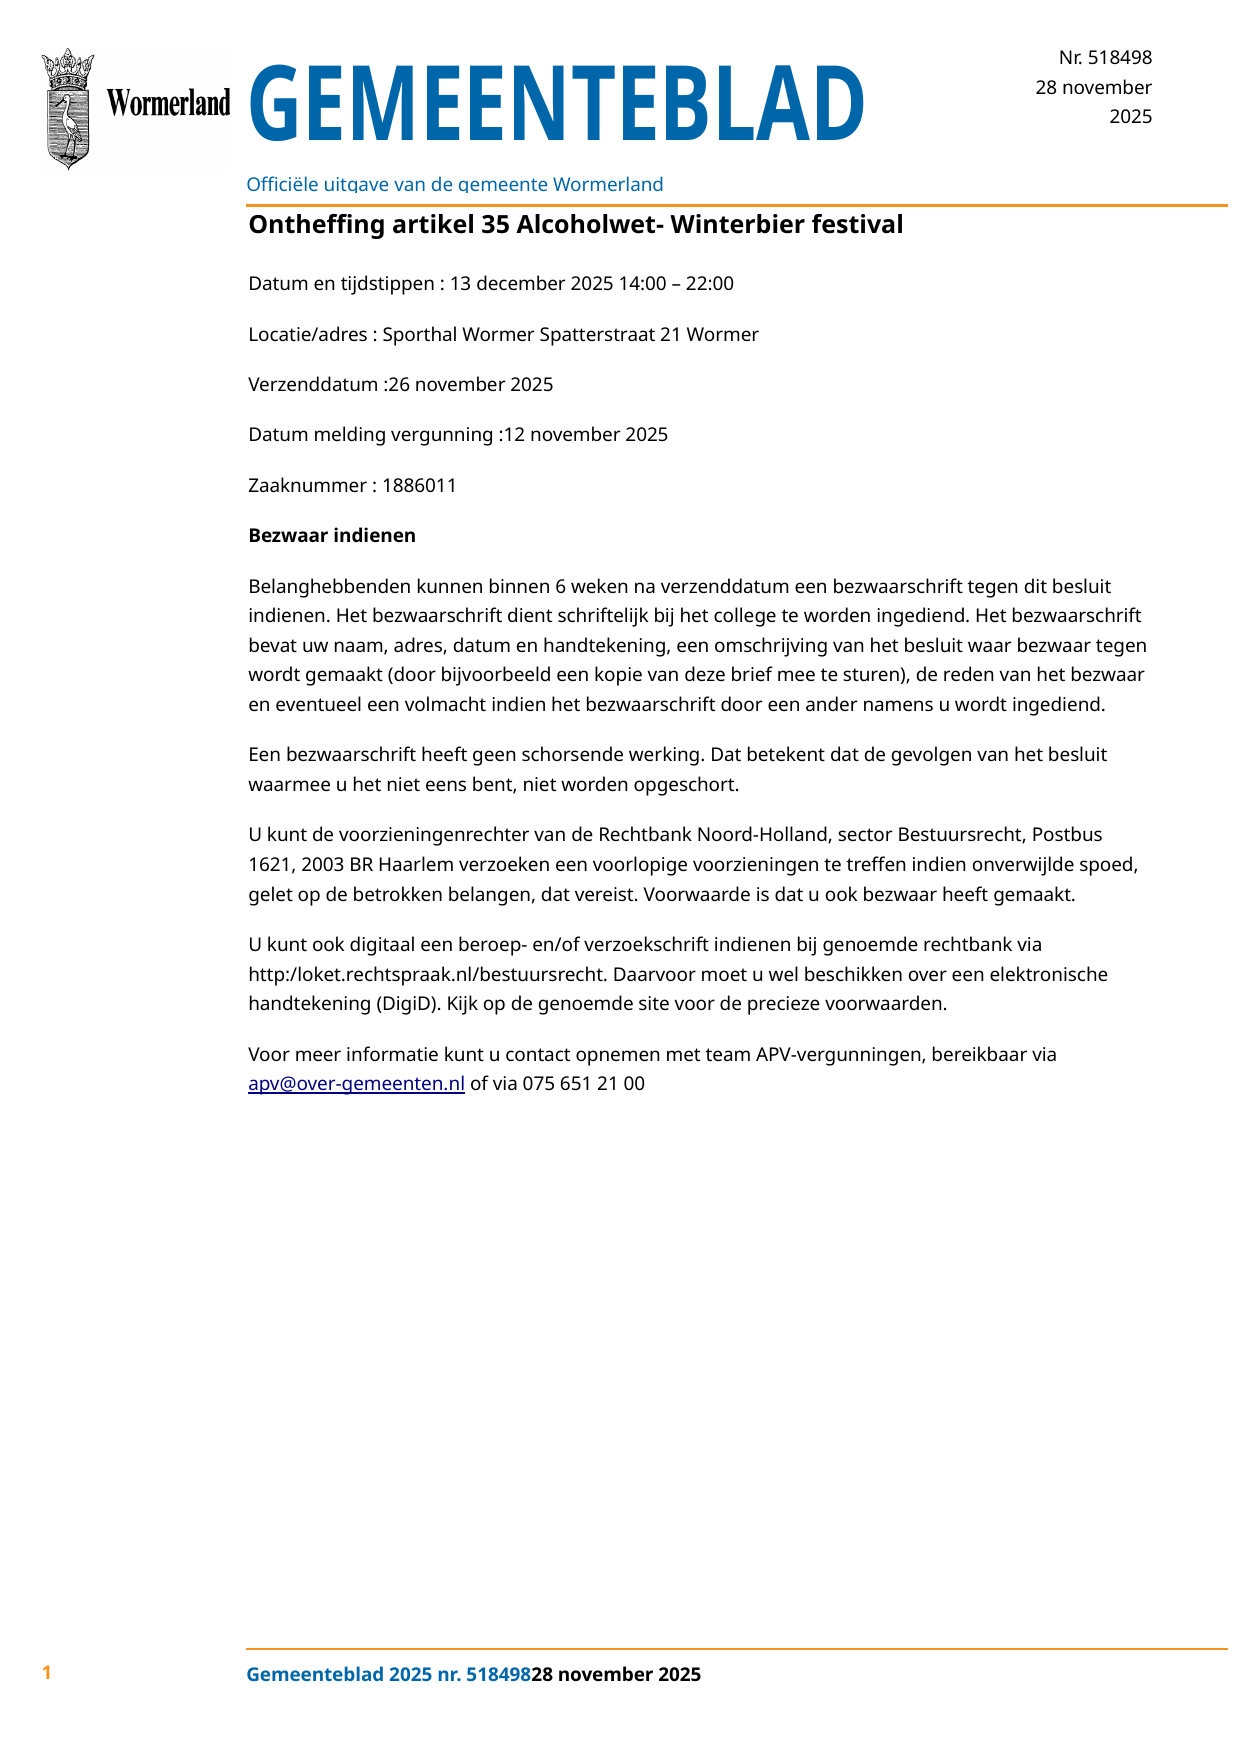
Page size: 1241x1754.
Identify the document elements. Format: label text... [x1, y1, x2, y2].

text Datum melding vergunning :12 november 2025 [248, 422, 1152, 447]
text Ontheffing artikel 35 Alcoholwet- Winterbier festival [248, 207, 1152, 241]
text Voor meer informatie kunt u contact opnemen met team APV-vergunningen, bereikbaar via apv@over-gemeenten.nl of via 075 651 21 00 [248, 1041, 1152, 1096]
text Locatie/adres : Sporthal Wormer Spatterstraat 21 Wormer [248, 321, 1152, 346]
text Verzenddatum :26 november 2025 [248, 371, 1152, 397]
text U kunt de voorzieningenrechter van de Rechtbank Noord-Holland, sector Bestuursrecht, Postbus 1621, 2003 BR Haarlem verzoeken een voorlopige voorzieningen te treffen indien onverwijlde spoed, gelet op de betrokken belangen, dat vereist. Voorwaarde is dat u ook bezwaar heeft gemaakt. [248, 822, 1152, 906]
text Belanghebbenden kunnen binnen 6 weken na verzenddatum een bezwaarschrift tegen dit besluit indienen. Het bezwaarschrift dient schriftelijk bij het college te worden ingediend. Het bezwaarschrift bevat uw naam, adres, datum en handtekening, een omschrijving van het besluit waar bezwaar tegen wordt gemaakt (door bijvoorbeeld een kopie van deze brief mee te sturen), de reden van het bezwaar en eventueel een volmacht indien het bezwaarschrift door een ander namens u wordt ingediend. [248, 573, 1152, 717]
text Bezwaar indienen [248, 522, 1152, 548]
text Een bezwaarschrift heeft geen schorsende werking. Dat betekent dat de gevolgen van het besluit waarmee u het niet eens bent, niet worden opgeschort. [248, 742, 1152, 797]
text U kunt ook digitaal een beroep- en/of verzoekschrift indienen bij genoemde rechtbank via http:/loket.rechtspraak.nl/bestuursrecht. Daarvoor moet u wel beschikken over een elektronische handtekening (DigiD). Kijk op de genoemde site voor de precieze voorwaarden. [248, 931, 1152, 1016]
picture [41, 47, 231, 172]
text Zaaknummer : 1886011 [248, 472, 1152, 498]
text Datum en tijdstippen : 13 december 2025 14:00 – 22:00 [248, 270, 1152, 296]
